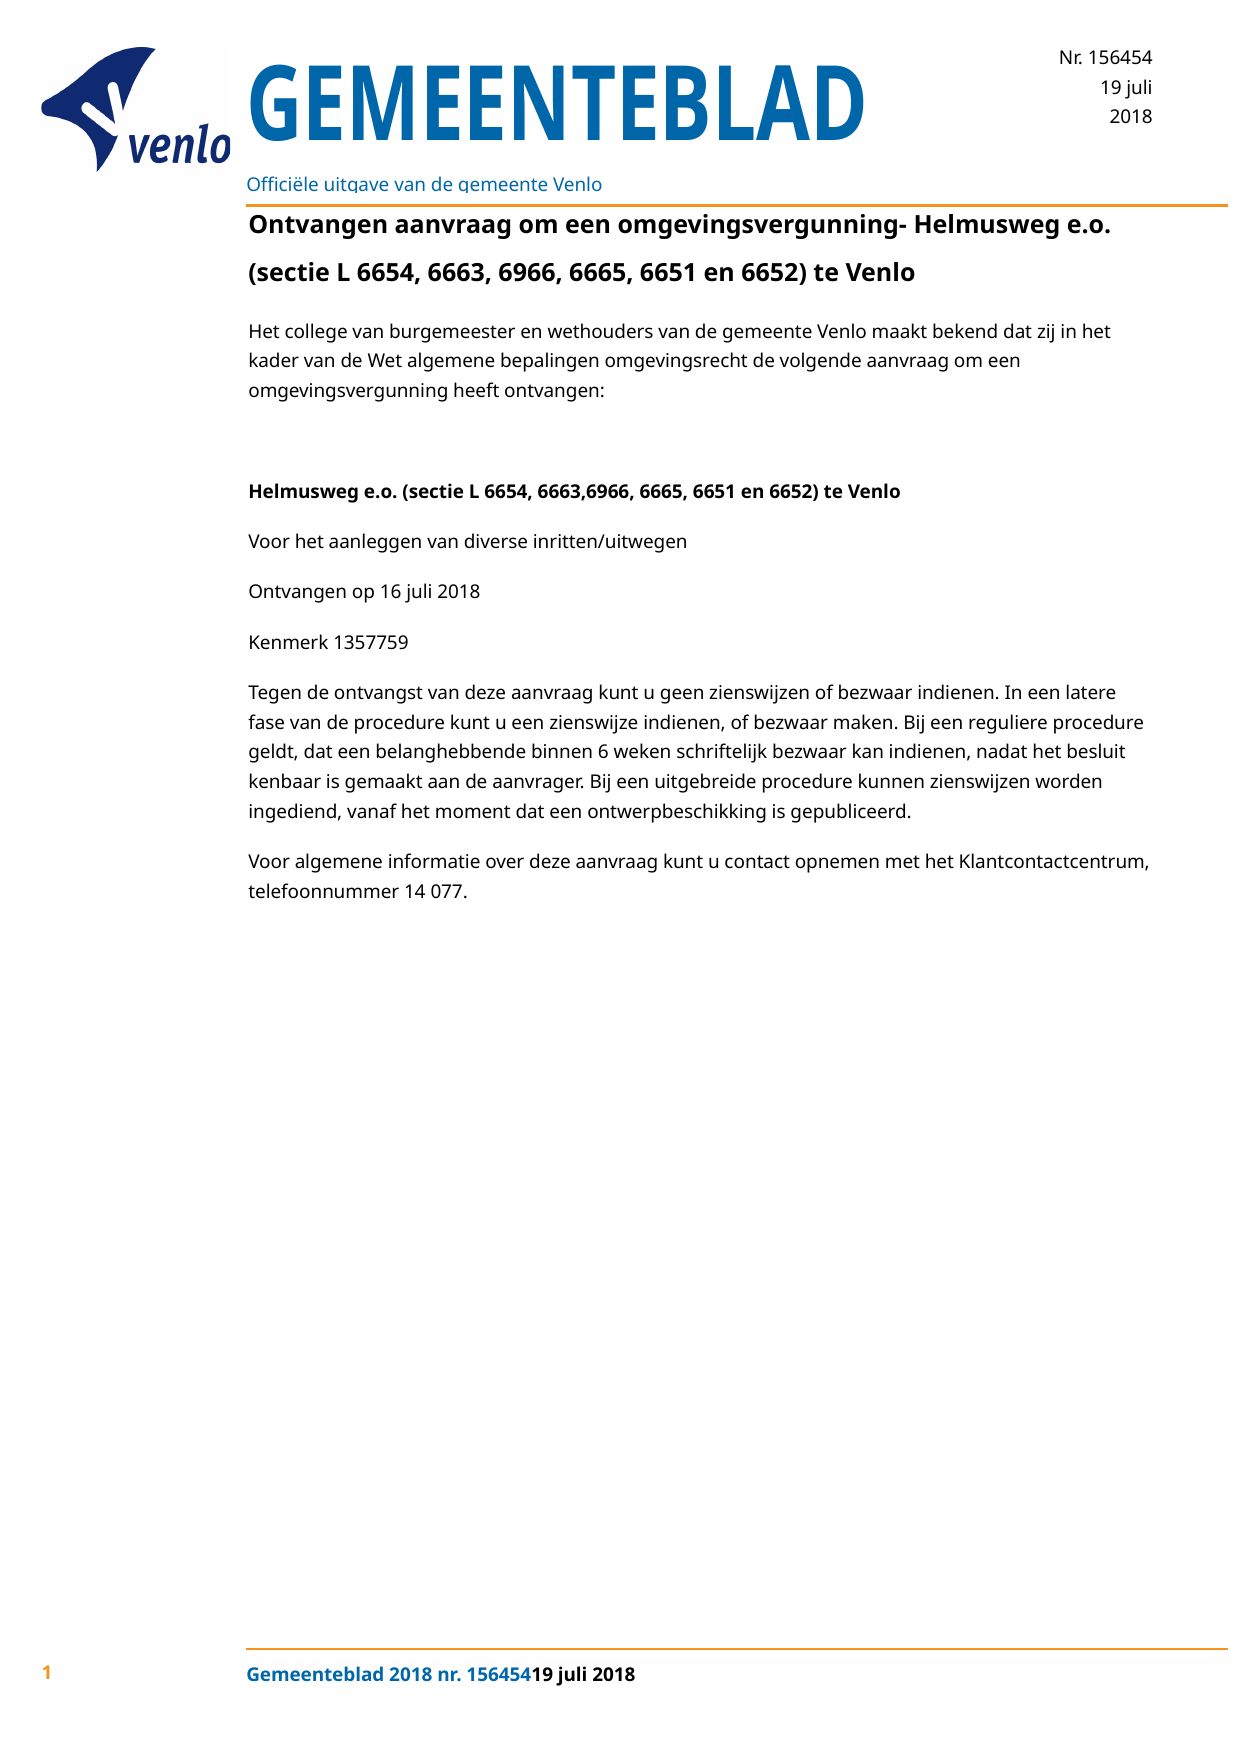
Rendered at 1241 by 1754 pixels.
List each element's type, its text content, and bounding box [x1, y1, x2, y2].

text Ontvangen aanvraag om een omgevingsvergunning- Helmusweg e.o. (sectie L 6654, 6663, 6966, 6665, 6651 en 6652) te Venlo [248, 207, 1152, 288]
text Voor het aanleggen van diverse inritten/uitwegen [248, 528, 1152, 554]
text Kenmerk 1357759 [248, 629, 1152, 655]
text Ontvangen op 16 juli 2018 [248, 579, 1152, 604]
text Het college van burgemeester en wethouders van de gemeente Venlo maakt bekend dat zij in het kader van de Wet algemene bepalingen omgevingsrecht de volgende aanvraag om een omgevingsvergunning heeft ontvangen: [248, 318, 1152, 403]
text Tegen de ontvangst van deze aanvraag kunt u geen zienswijzen of bezwaar indienen. In een latere fase van de procedure kunt u een zienswijze indienen, of bezwaar maken. Bij een reguliere procedure geldt, dat een belanghebbende binnen 6 weken schriftelijk bezwaar kan indienen, nadat het besluit kenbaar is gemaakt aan de aanvrager. Bij een uitgebreide procedure kunnen zienswijzen worden ingediend, vanaf het moment dat een ontwerpbeschikking is gepubliceerd. [248, 679, 1152, 824]
text Helmusweg e.o. (sectie L 6654, 6663,6966, 6665, 6651 en 6652) te Venlo [248, 478, 1152, 504]
text Voor algemene informatie over deze aanvraag kunt u contact opnemen met het Klantcontactcentrum, telefoonnummer 14 077. [248, 848, 1152, 904]
picture [41, 47, 231, 172]
